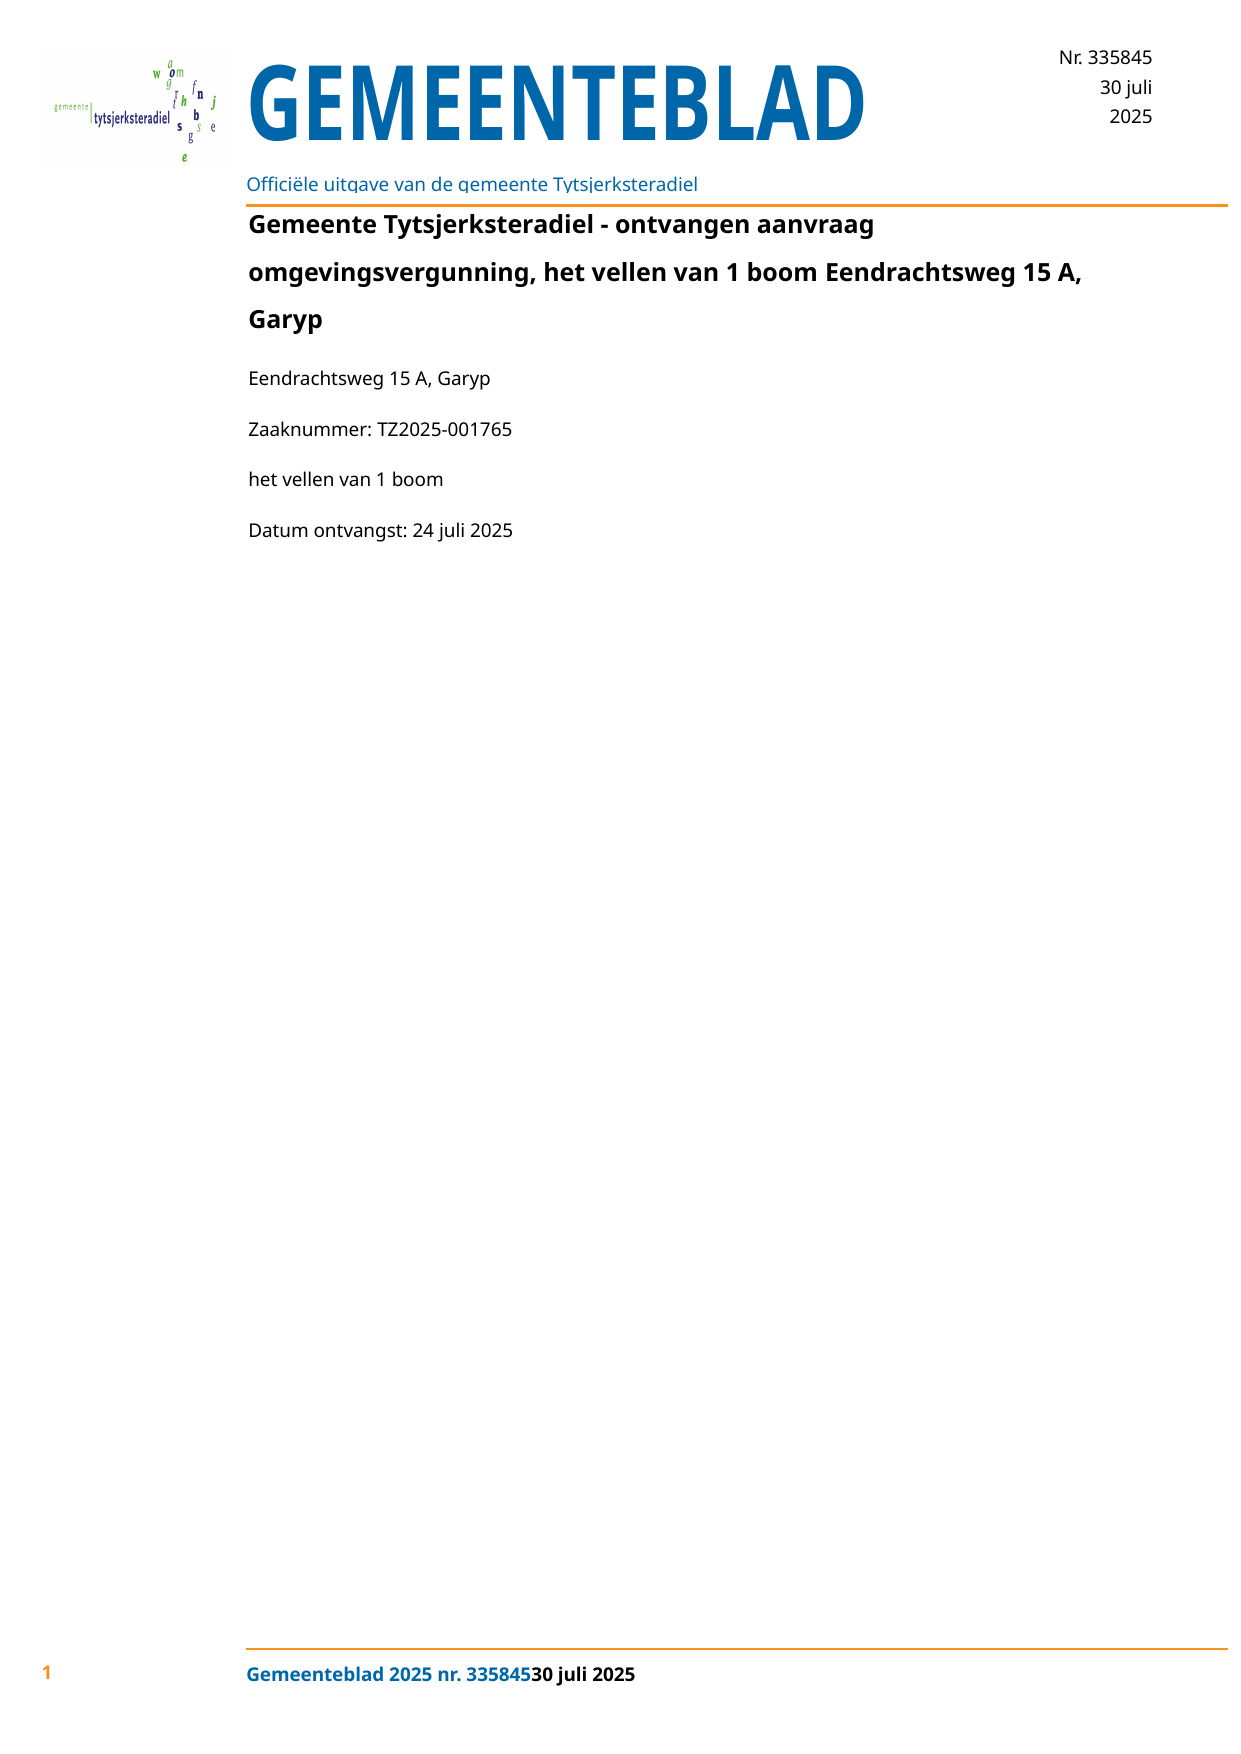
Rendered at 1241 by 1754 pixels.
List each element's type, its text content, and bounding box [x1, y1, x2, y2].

text Datum ontvangst: 24 juli 2025 [248, 517, 1152, 542]
text Gemeente Tytsjerksteradiel - ontvangen aanvraag omgevingsvergunning, het vellen van 1 boom Eendrachtsweg 15 A, Garyp [248, 207, 1152, 336]
picture [41, 47, 231, 172]
text het vellen van 1 boom [248, 466, 1152, 492]
text Eendrachtsweg 15 A, Garyp [248, 366, 1152, 391]
text Zaaknummer: TZ2025-001765 [248, 416, 1152, 442]
